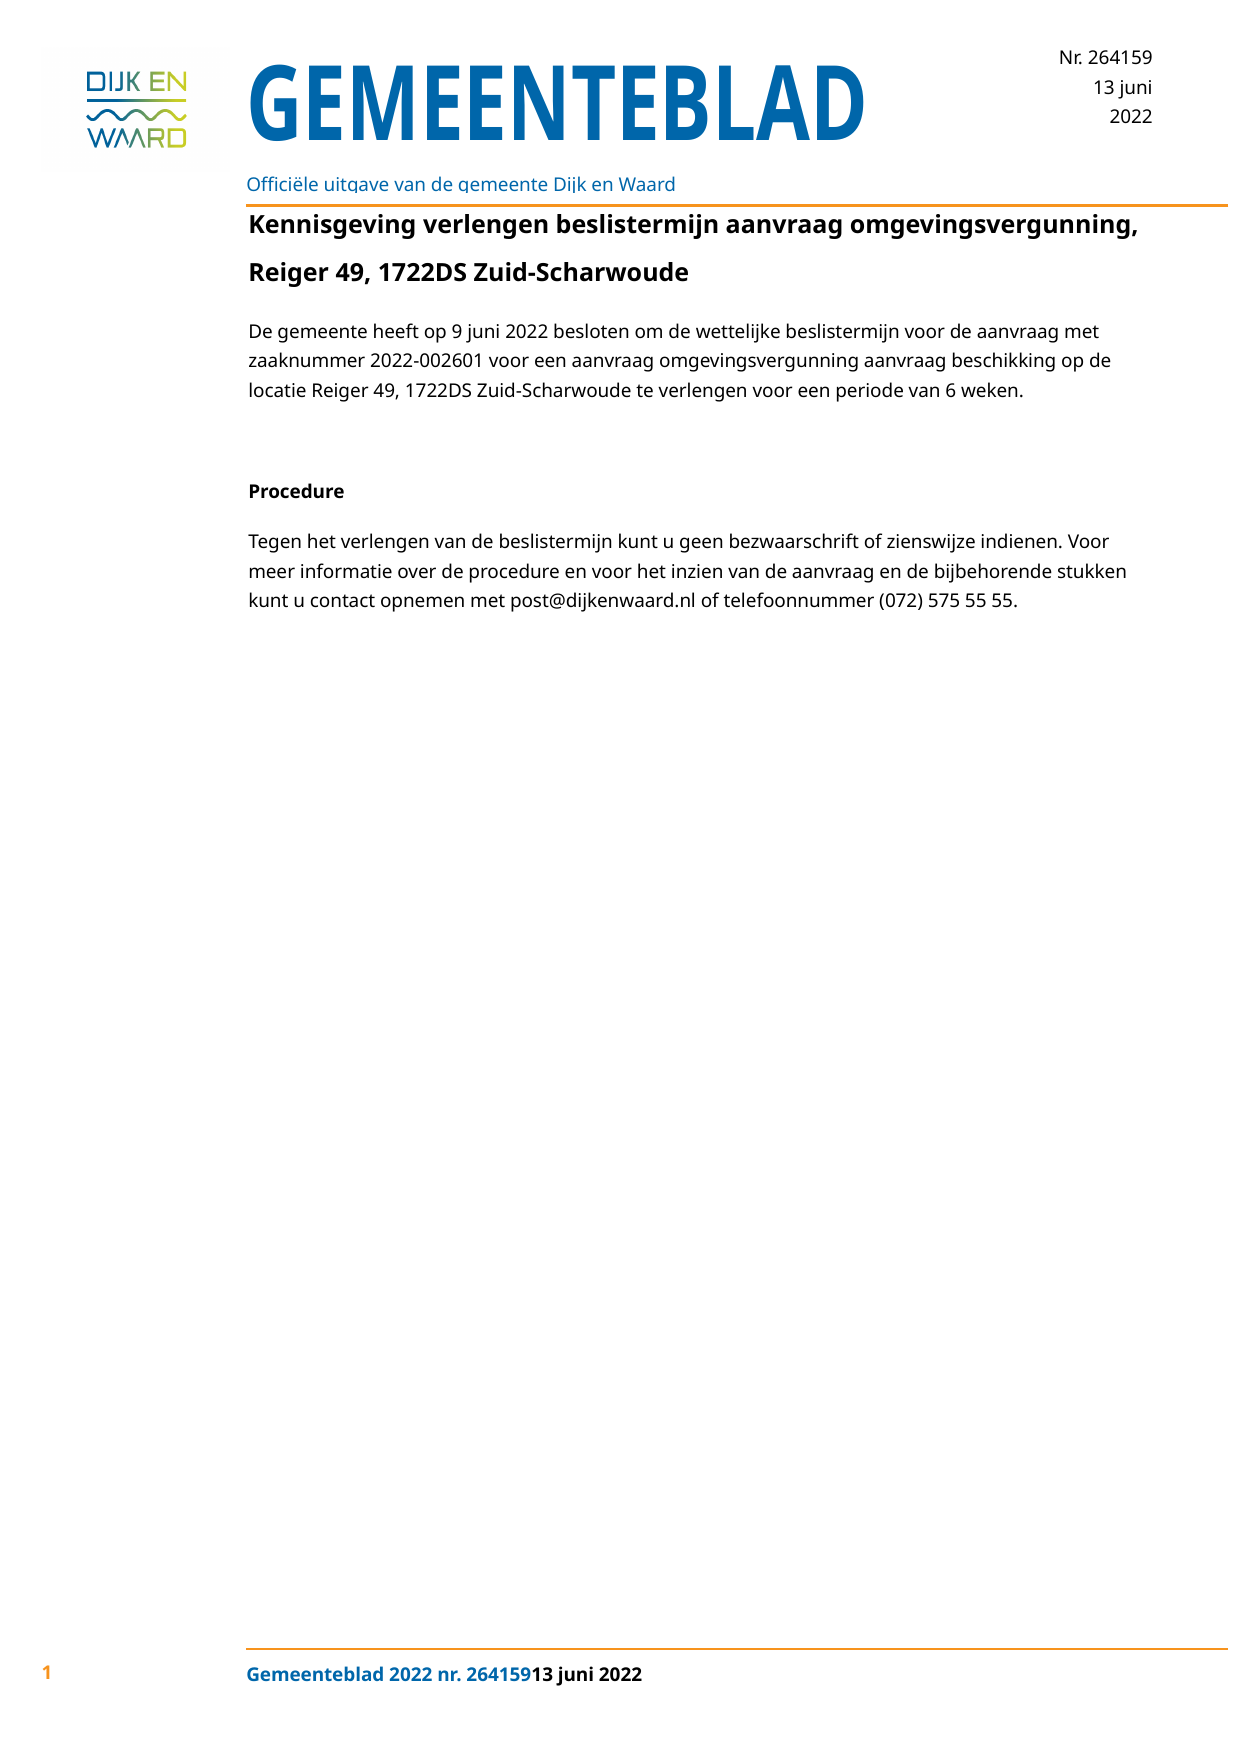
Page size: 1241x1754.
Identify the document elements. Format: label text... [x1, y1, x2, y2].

text Kennisgeving verlengen beslistermijn aanvraag omgevingsvergunning, Reiger 49, 1722DS Zuid-Scharwoude [248, 207, 1152, 288]
text Tegen het verlengen van de beslistermijn kunt u geen bezwaarschrift of zienswijze indienen. Voor meer informatie over de procedure en voor het inzien van de aanvraag en de bijbehorende stukken kunt u contact opnemen met post@dijkenwaard.nl of telefoonnummer (072) 575 55 55. [248, 528, 1152, 613]
text Procedure [248, 478, 1152, 504]
text De gemeente heeft op 9 juni 2022 besloten om de wettelijke beslistermijn voor de aanvraag met zaaknummer 2022-002601 voor een aanvraag omgevingsvergunning aanvraag beschikking op de locatie Reiger 49, 1722DS Zuid-Scharwoude te verlengen voor een periode van 6 weken. [248, 318, 1152, 403]
picture [41, 47, 231, 172]
